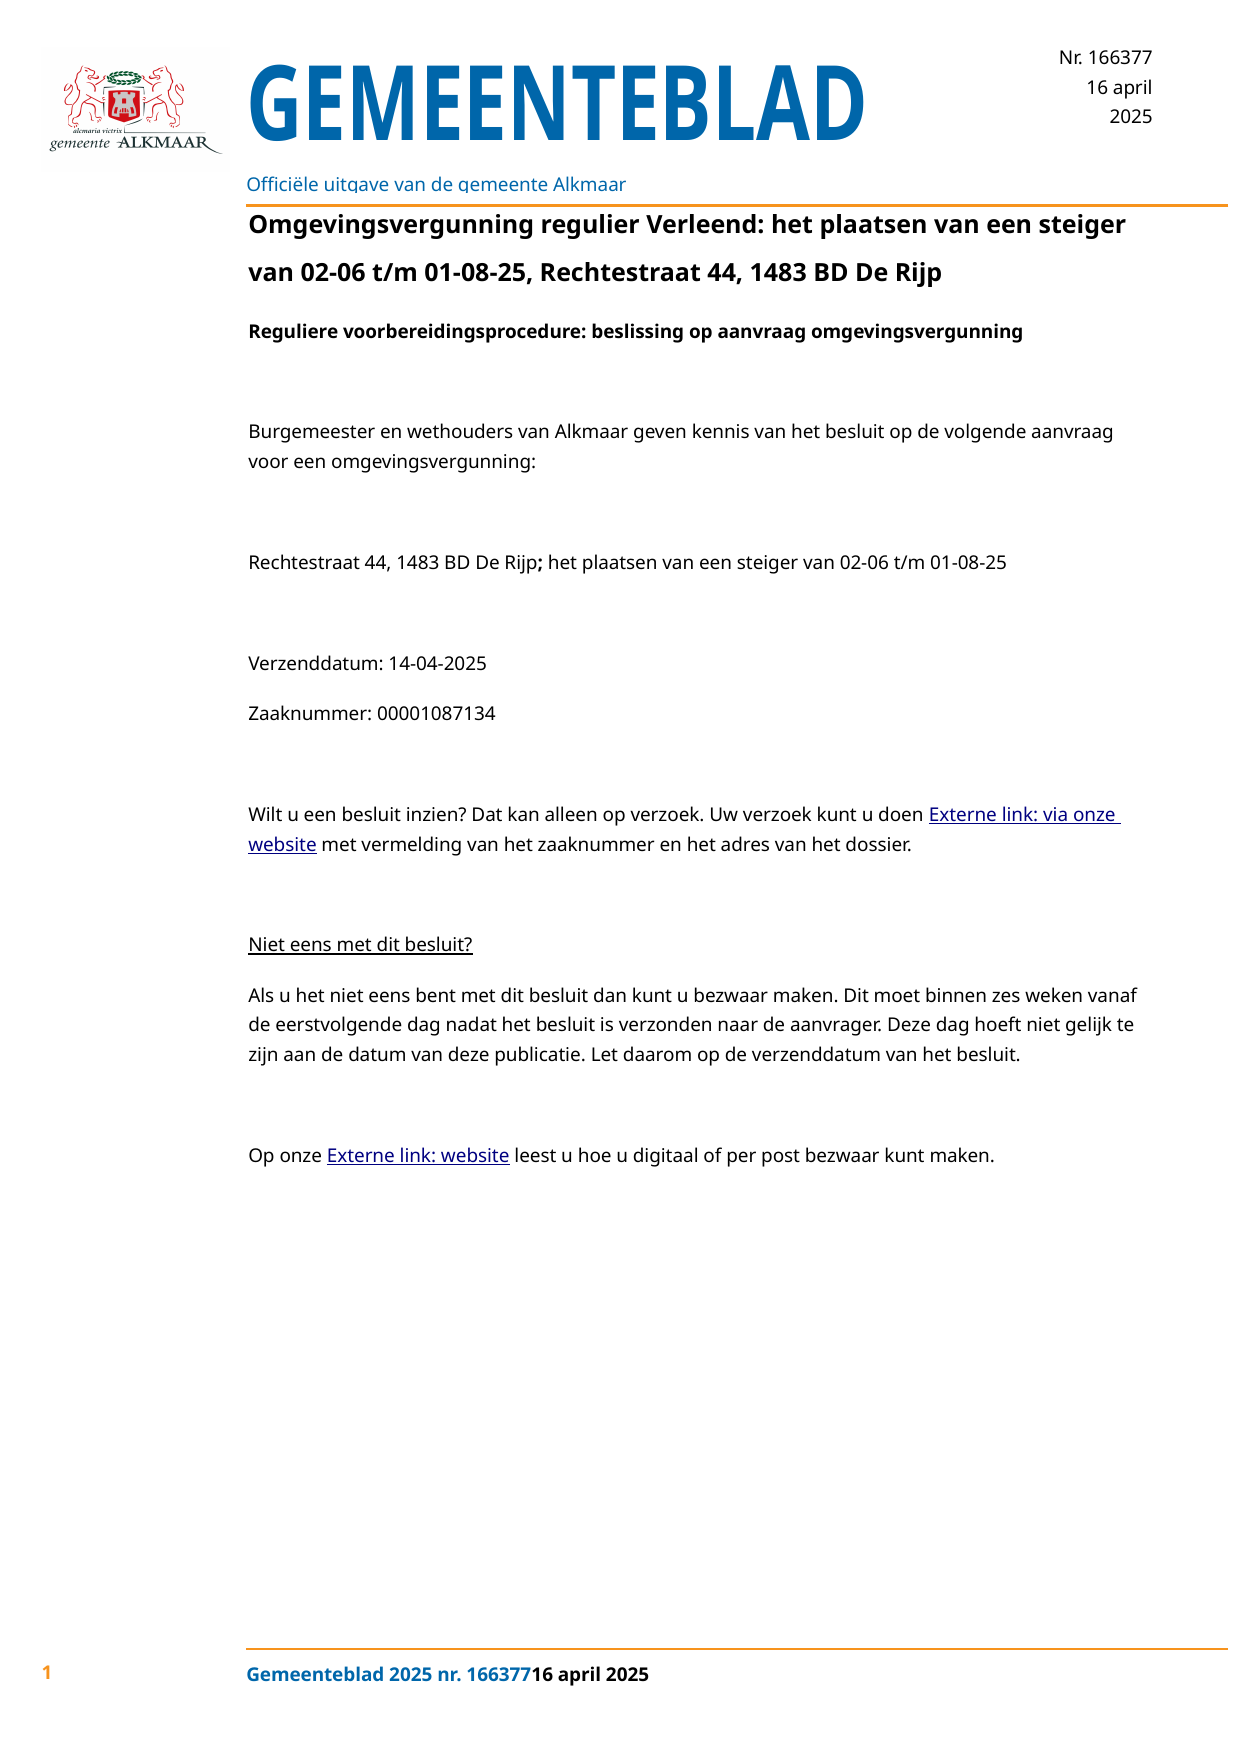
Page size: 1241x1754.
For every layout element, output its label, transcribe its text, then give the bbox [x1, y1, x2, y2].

text Burgemeester en wethouders van Alkmaar geven kennis van het besluit op de volgende aanvraag voor een omgevingsvergunning: [248, 419, 1152, 474]
text Als u het niet eens bent met dit besluit dan kunt u bezwaar maken. Dit moet binnen zes weken vanaf de eerstvolgende dag nadat het besluit is verzonden naar de aanvrager. Deze dag hoeft niet gelijk te zijn aan de datum van deze publicatie. Let daarom op de verzenddatum van het besluit. [248, 982, 1152, 1067]
text Rechtestraat 44, 1483 BD De Rijp; het plaatsen van een steiger van 02-06 t/m 01-08-25 [248, 549, 1152, 575]
picture [41, 47, 231, 172]
text Zaaknummer: 00001087134 [248, 700, 1152, 726]
text Wilt u een besluit inzien? Dat kan alleen op verzoek. Uw verzoek kunt u doen Externe link: via onze website met vermelding van het zaaknummer en het adres van het dossier. [248, 801, 1152, 857]
text Op onze Externe link: website leest u hoe u digitaal of per post bezwaar kunt maken. [248, 1142, 1152, 1168]
text Reguliere voorbereidingsprocedure: beslissing op aanvraag omgevingsvergunning [248, 318, 1152, 344]
text Niet eens met dit besluit? [248, 932, 1152, 957]
text Verzenddatum: 14-04-2025 [248, 650, 1152, 676]
text Omgevingsvergunning regulier Verleend: het plaatsen van een steiger van 02-06 t/m 01-08-25, Rechtestraat 44, 1483 BD De Rijp [248, 207, 1152, 288]
